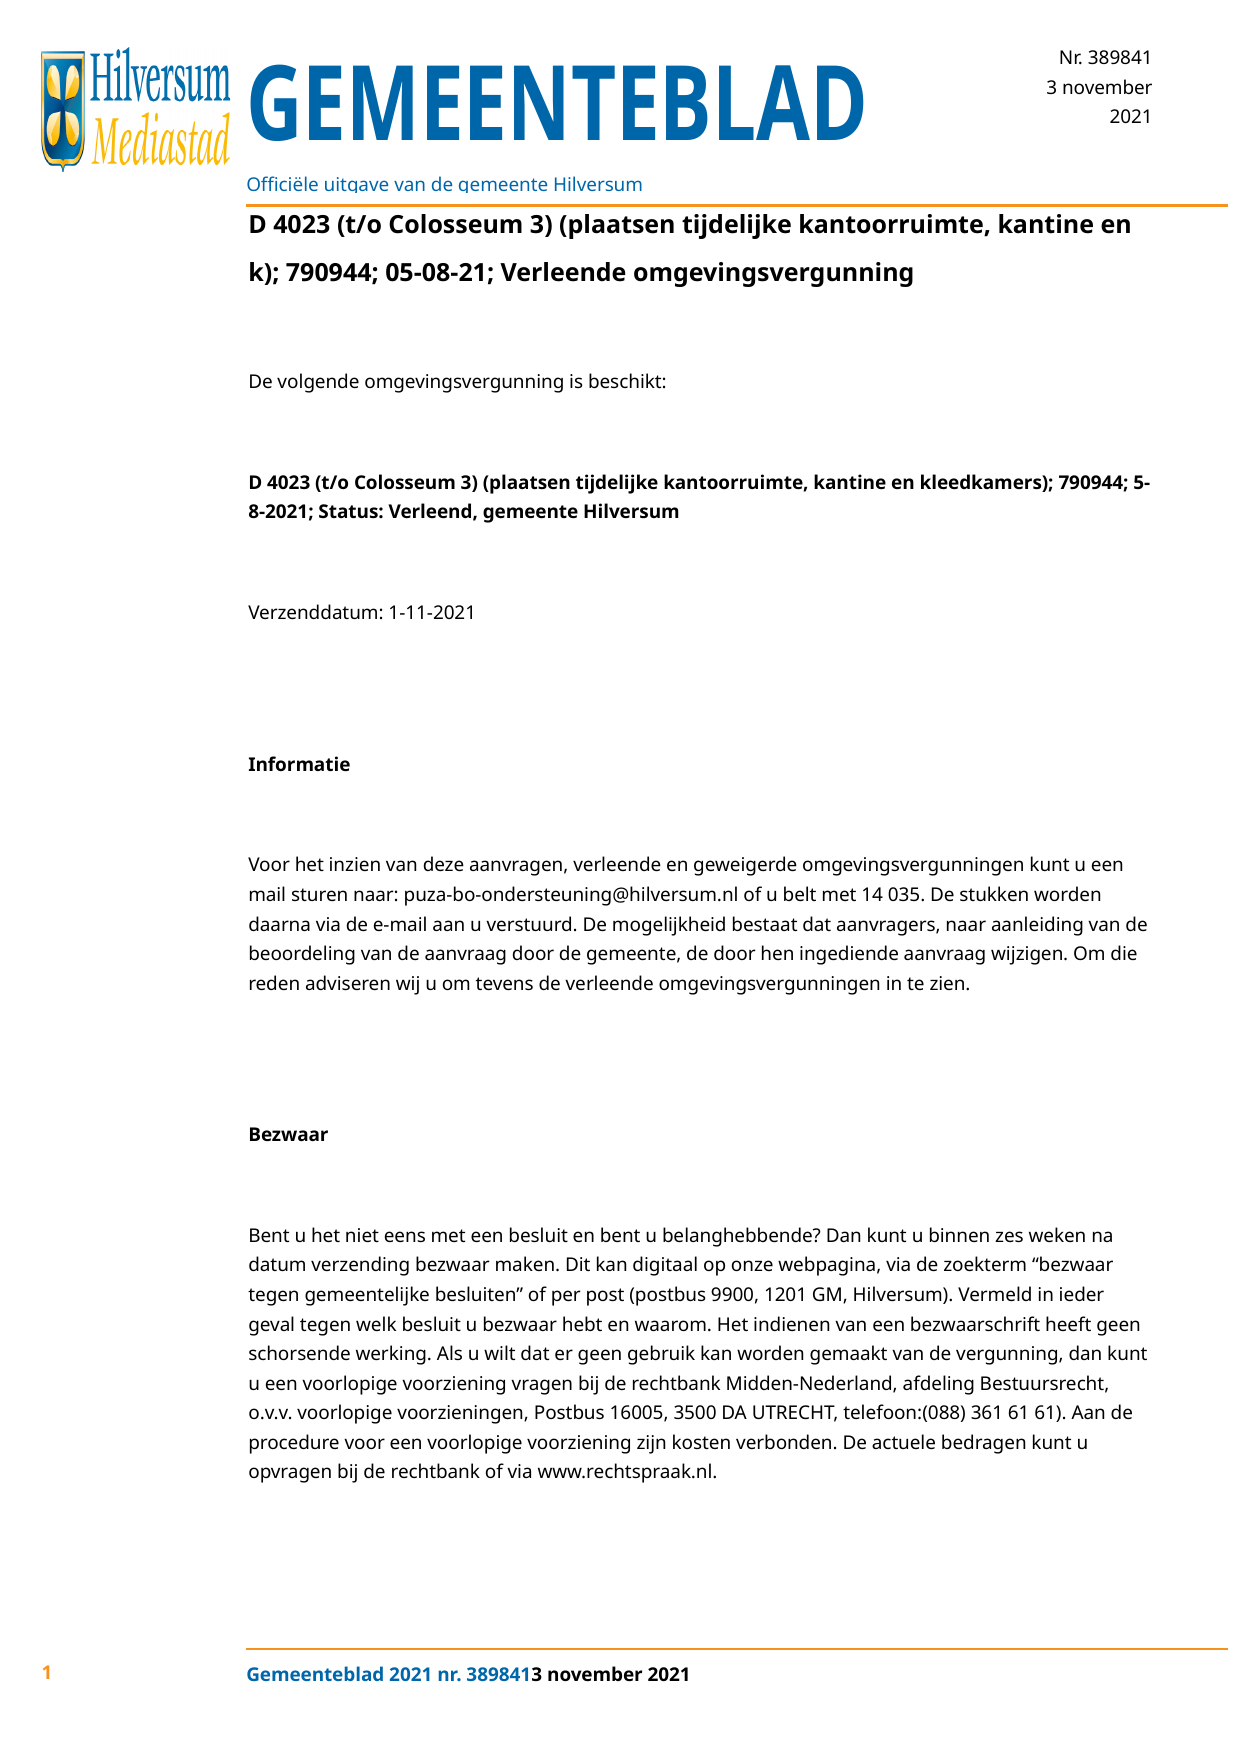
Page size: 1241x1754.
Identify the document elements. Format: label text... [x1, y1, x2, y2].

text Bezwaar [248, 1121, 1152, 1147]
text D 4023 (t/o Colosseum 3) (plaatsen tijdelijke kantoorruimte, kantine en kleedkamers); 790944; 5-8-2021; Status: Verleend, gemeente Hilversum [248, 469, 1152, 524]
text Voor het inzien van deze aanvragen, verleende en geweigerde omgevingsvergunningen kunt u een mail sturen naar: puza-bo-ondersteuning@hilversum.nl of u belt met 14 035. De stukken worden daarna via de e-mail aan u verstuurd. De mogelijkheid bestaat dat aanvragers, naar aanleiding van de beoordeling van de aanvraag door de gemeente, de door hen ingediende aanvraag wijzigen. Om die reden adviseren wij u om tevens de verleende omgevingsvergunningen in te zien. [248, 852, 1152, 996]
text Bent u het niet eens met een besluit en bent u belanghebbende? Dan kunt u binnen zes weken na datum verzending bezwaar maken. Dit kan digitaal op onze webpagina, via de zoekterm “bezwaar tegen gemeentelijke besluiten” of per post (postbus 9900, 1201 GM, Hilversum). Vermeld in ieder geval tegen welk besluit u bezwaar hebt en waarom. Het indienen van een bezwaarschrift heeft geen schorsende werking. Als u wilt dat er geen gebruik kan worden gemaakt van de vergunning, dan kunt u een voorlopige voorziening vragen bij de rechtbank Midden-Nederland, afdeling Bestuursrecht, o.v.v. voorlopige voorzieningen, Postbus 16005, 3500 DA UTRECHT, telefoon:(088) 361 61 61). Aan de procedure voor een voorlopige voorziening zijn kosten verbonden. De actuele bedragen kunt u opvragen bij de rechtbank of via www.rechtspraak.nl. [248, 1222, 1152, 1484]
text Verzenddatum: 1-11-2021 [248, 599, 1152, 625]
text De volgende omgevingsvergunning is beschikt: [248, 368, 1152, 394]
text D 4023 (t/o Colosseum 3) (plaatsen tijdelijke kantoorruimte, kantine en k); 790944; 05-08-21; Verleende omgevingsvergunning [248, 207, 1152, 288]
text Informatie [248, 751, 1152, 777]
picture [41, 47, 231, 172]
